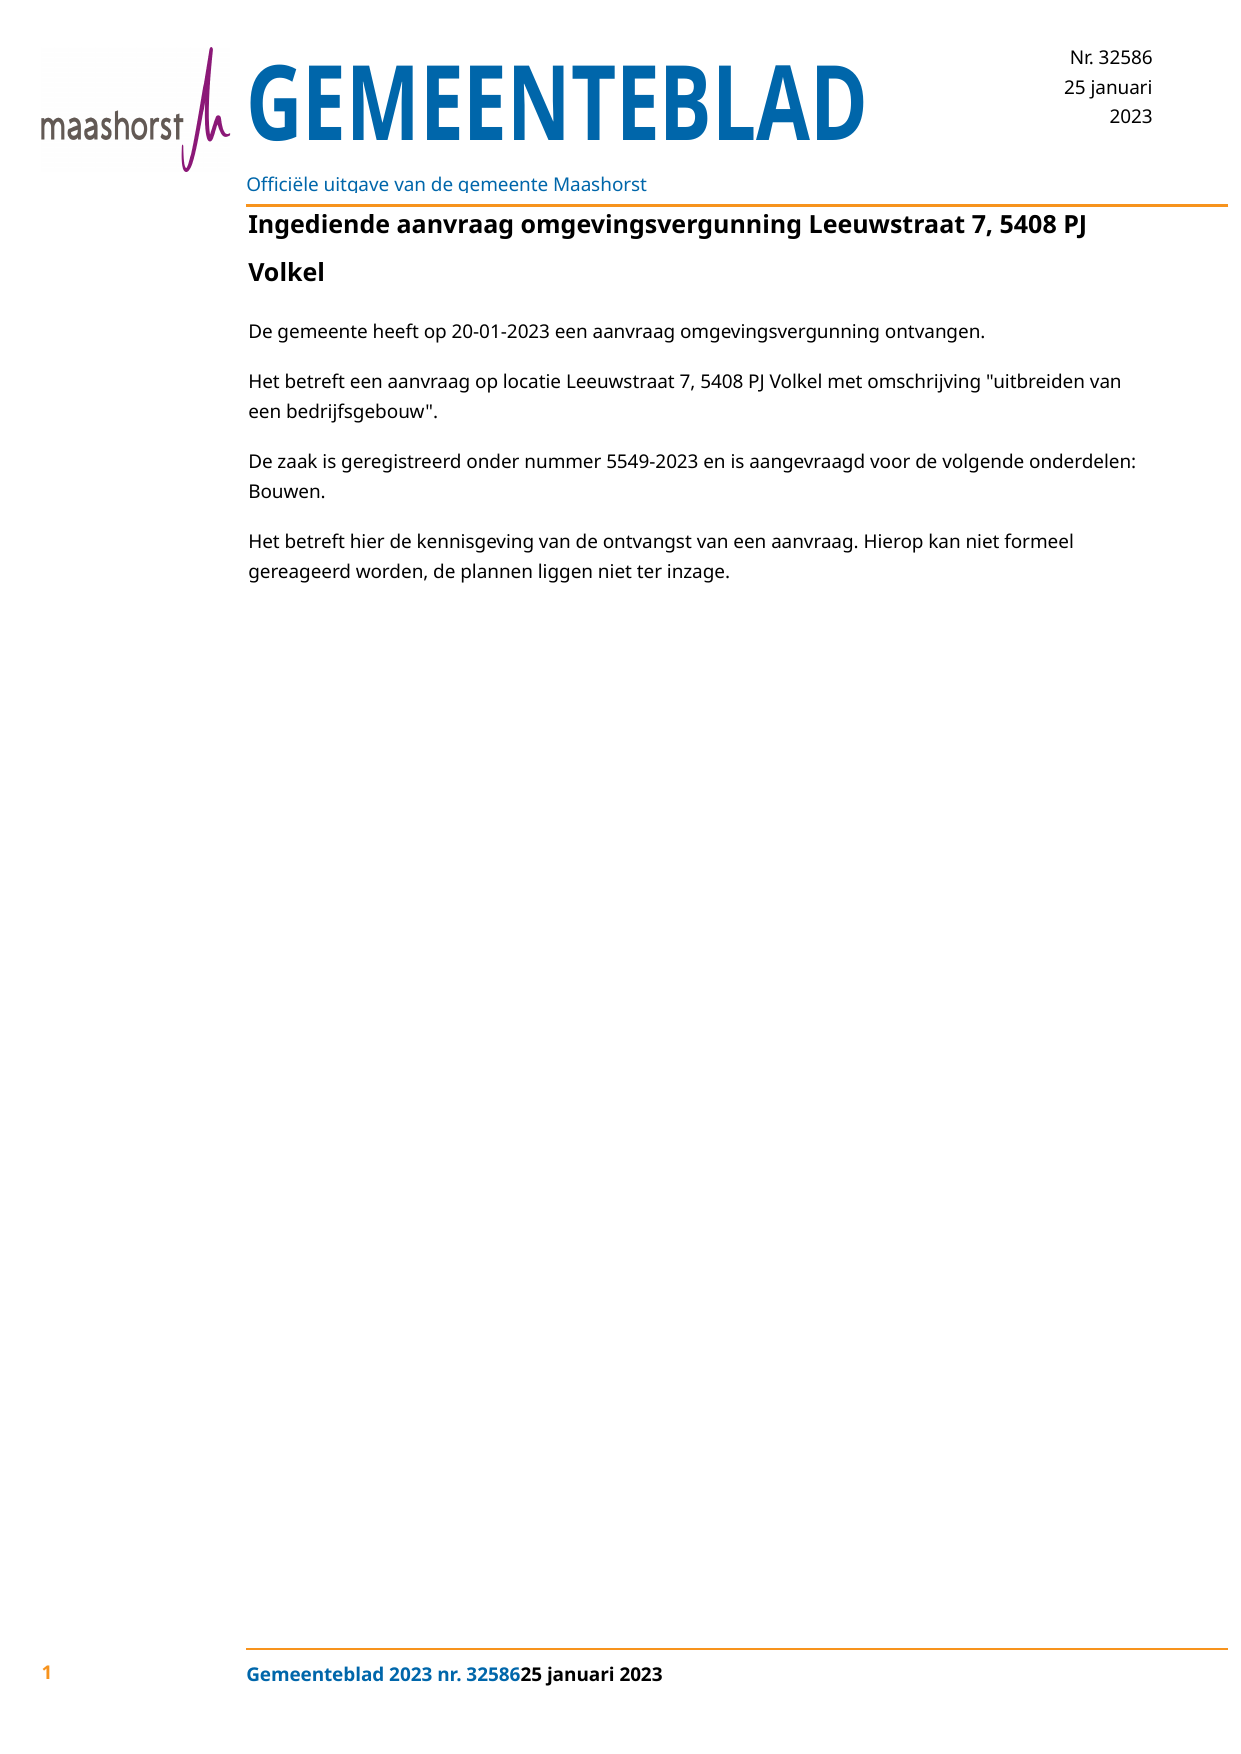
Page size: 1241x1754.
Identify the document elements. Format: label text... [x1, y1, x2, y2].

text De gemeente heeft op 20-01-2023 een aanvraag omgevingsvergunning ontvangen. [248, 318, 1152, 344]
text Ingediende aanvraag omgevingsvergunning Leeuwstraat 7, 5408 PJ Volkel [248, 207, 1152, 288]
text De zaak is geregistreerd onder nummer 5549-2023 en is aangevraagd voor de volgende onderdelen: Bouwen. [248, 448, 1152, 504]
picture [41, 47, 231, 172]
text Het betreft hier de kennisgeving van de ontvangst van een aanvraag. Hierop kan niet formeel gereageerd worden, de plannen liggen niet ter inzage. [248, 528, 1152, 584]
text Het betreft een aanvraag op locatie Leeuwstraat 7, 5408 PJ Volkel met omschrijving "uitbreiden van een bedrijfsgebouw". [248, 368, 1152, 424]
